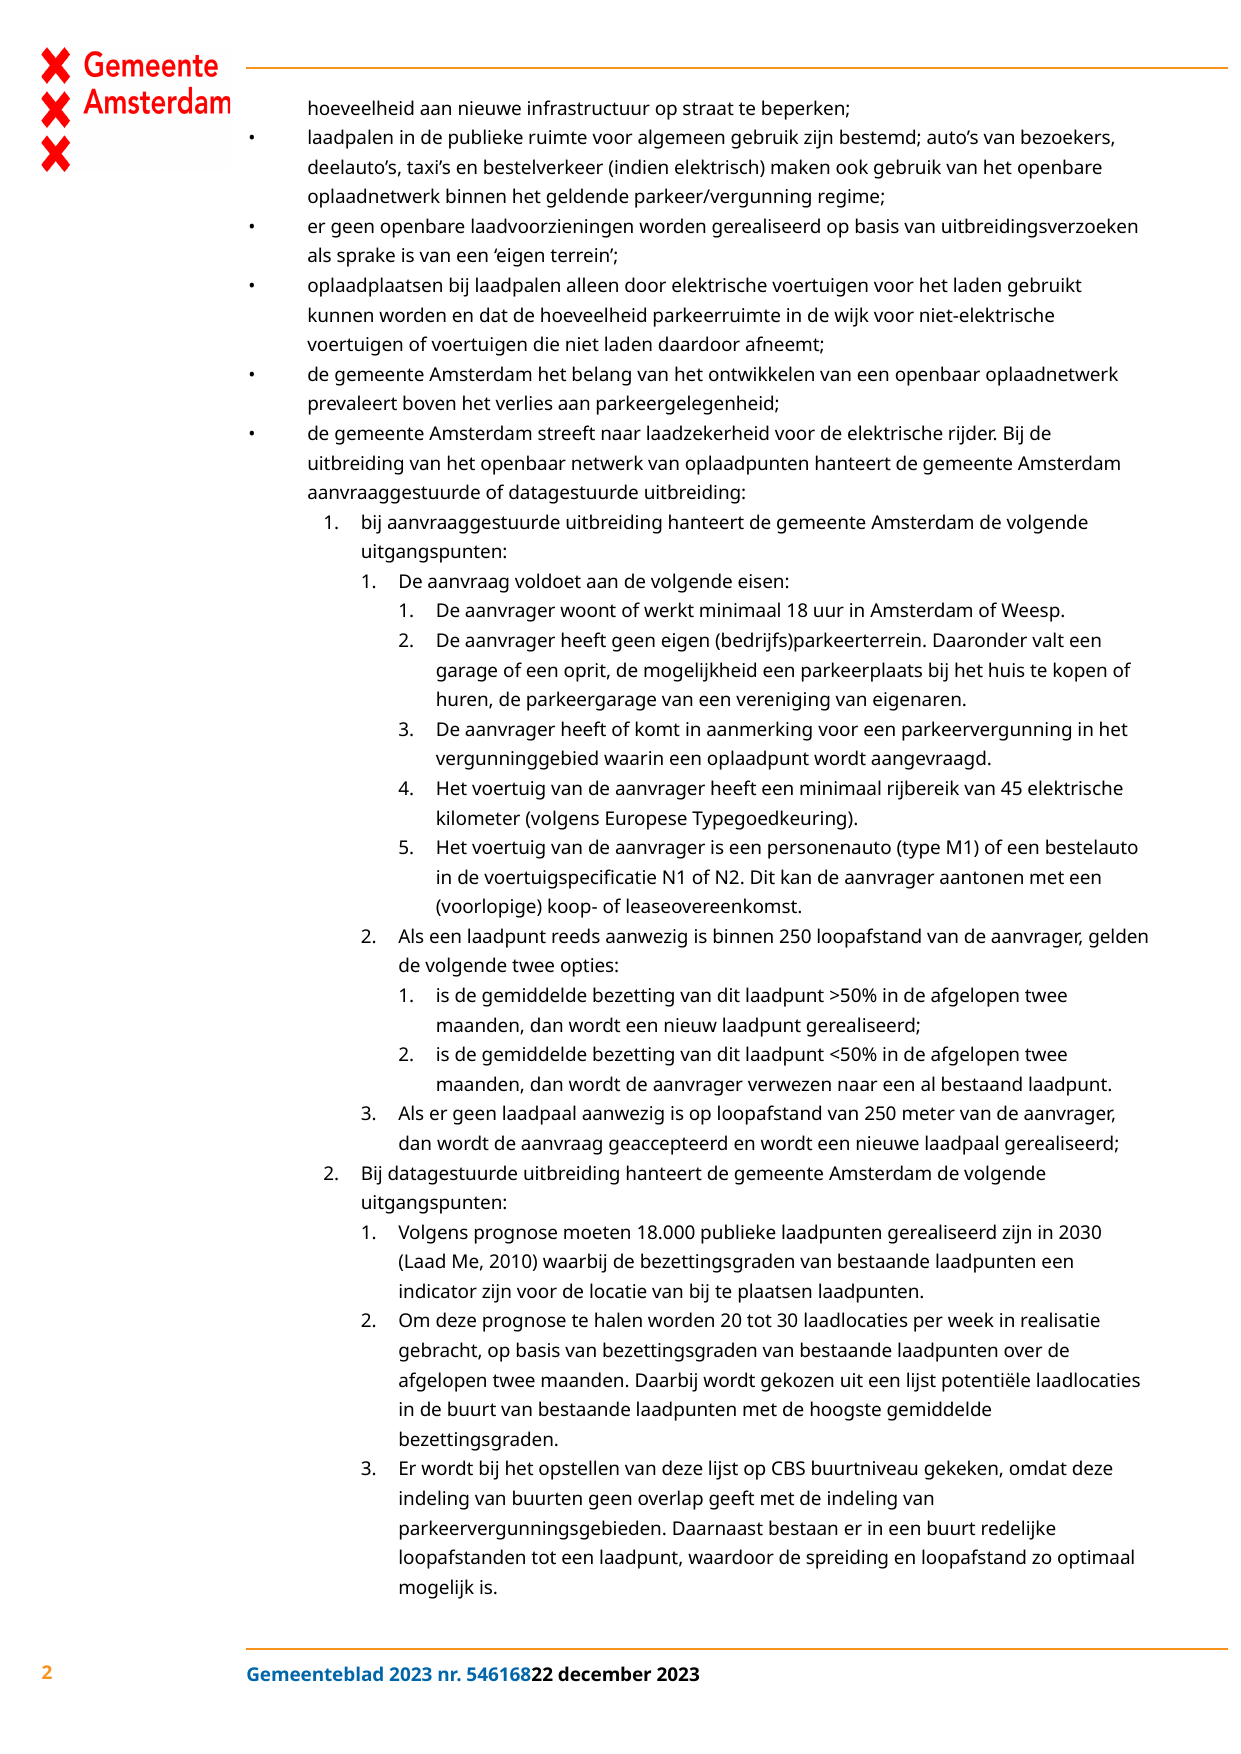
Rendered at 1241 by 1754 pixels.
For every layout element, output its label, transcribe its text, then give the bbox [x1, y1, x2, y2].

list De aanvrager woont of werkt minimaal 18 uur in Amsterdam of Weesp. [398, 598, 1152, 623]
list laadpalen in de publieke ruimte voor algemeen gebruik zijn bestemd; auto’s van bezoekers, deelauto’s, taxi’s en bestelverkeer (indien elektrisch) maken ook gebruik van het openbare oplaadnetwerk binnen het geldende parkeer/vergunning regime; [248, 124, 1152, 209]
list hoeveelheid aan nieuwe infrastructuur op straat te beperken; [248, 95, 1152, 121]
list Het voertuig van de aanvrager is een personenauto (type M1) of een bestelauto in de voertuigspecificatie N1 of N2. Dit kan de aanvrager aantonen met een (voorlopige) koop- of leaseovereenkomst. [398, 834, 1152, 919]
list is de gemiddelde bezetting van dit laadpunt <50% in de afgelopen twee maanden, dan wordt de aanvrager verwezen naar een al bestaand laadpunt. [398, 1041, 1152, 1097]
list Er wordt bij het opstellen van deze lijst op CBS buurtniveau gekeken, omdat deze indeling van buurten geen overlap geeft met de indeling van parkeervergunningsgebieden. Daarnaast bestaan er in een buurt redelijke loopafstanden tot een laadpunt, waardoor de spreiding en loopafstand zo optimaal mogelijk is. [361, 1456, 1152, 1600]
list Het voertuig van de aanvrager heeft een minimaal rijbereik van 45 elektrische kilometer (volgens Europese Typegoedkeuring). [398, 775, 1152, 831]
list De aanvraag voldoet aan de volgende eisen: [361, 568, 1152, 594]
list er geen openbare laadvoorzieningen worden gerealiseerd op basis van uitbreidingsverzoeken als sprake is van een ‘eigen terrein’; [248, 213, 1152, 268]
list De aanvrager heeft of komt in aanmerking voor een parkeervergunning in het vergunninggebied waarin een oplaadpunt wordt aangevraagd. [398, 716, 1152, 771]
list Als een laadpunt reeds aanwezig is binnen 250 loopafstand van de aanvrager, gelden de volgende twee opties: [361, 923, 1152, 978]
list de gemeente Amsterdam streeft naar laadzekerheid voor de elektrische rijder. Bij de uitbreiding van het openbaar netwerk van oplaadpunten hanteert de gemeente Amsterdam aanvraaggestuurde of datagestuurde uitbreiding: [248, 420, 1152, 505]
list De aanvrager heeft geen eigen (bedrijfs)parkeerterrein. Daaronder valt een garage of een oprit, de mogelijkheid een parkeerplaats bij het huis te kopen of huren, de parkeergarage van een vereniging van eigenaren. [398, 627, 1152, 712]
list is de gemiddelde bezetting van dit laadpunt >50% in de afgelopen twee maanden, dan wordt een nieuw laadpunt gerealiseerd; [398, 982, 1152, 1038]
list de gemeente Amsterdam het belang van het ontwikkelen van een openbaar oplaadnetwerk prevaleert boven het verlies aan parkeergelegenheid; [248, 361, 1152, 416]
list Om deze prognose te halen worden 20 tot 30 laadlocaties per week in realisatie gebracht, op basis van bezettingsgraden van bestaande laadpunten over de afgelopen twee maanden. Daarbij wordt gekozen uit een lijst potentiële laadlocaties in de buurt van bestaande laadpunten met de hoogste gemiddelde bezettingsgraden. [361, 1308, 1152, 1452]
list oplaadplaatsen bij laadpalen alleen door elektrische voertuigen voor het laden gebruikt kunnen worden en dat de hoeveelheid parkeerruimte in de wijk voor niet-elektrische voertuigen of voertuigen die niet laden daardoor afneemt; [248, 272, 1152, 357]
list Bij datagestuurde uitbreiding hanteert de gemeente Amsterdam de volgende uitgangspunten: [323, 1160, 1152, 1215]
list Als er geen laadpaal aanwezig is op loopafstand van 250 meter van de aanvrager, dan wordt de aanvraag geaccepteerd en wordt een nieuwe laadpaal gerealiseerd; [361, 1101, 1152, 1156]
list Volgens prognose moeten 18.000 publieke laadpunten gerealiseerd zijn in 2030 (Laad Me, 2010) waarbij de bezettingsgraden van bestaande laadpunten een indicator zijn voor de locatie van bij te plaatsen laadpunten. [361, 1219, 1152, 1304]
picture [41, 47, 231, 172]
list bij aanvraaggestuurde uitbreiding hanteert de gemeente Amsterdam de volgende uitgangspunten: [323, 509, 1152, 564]
